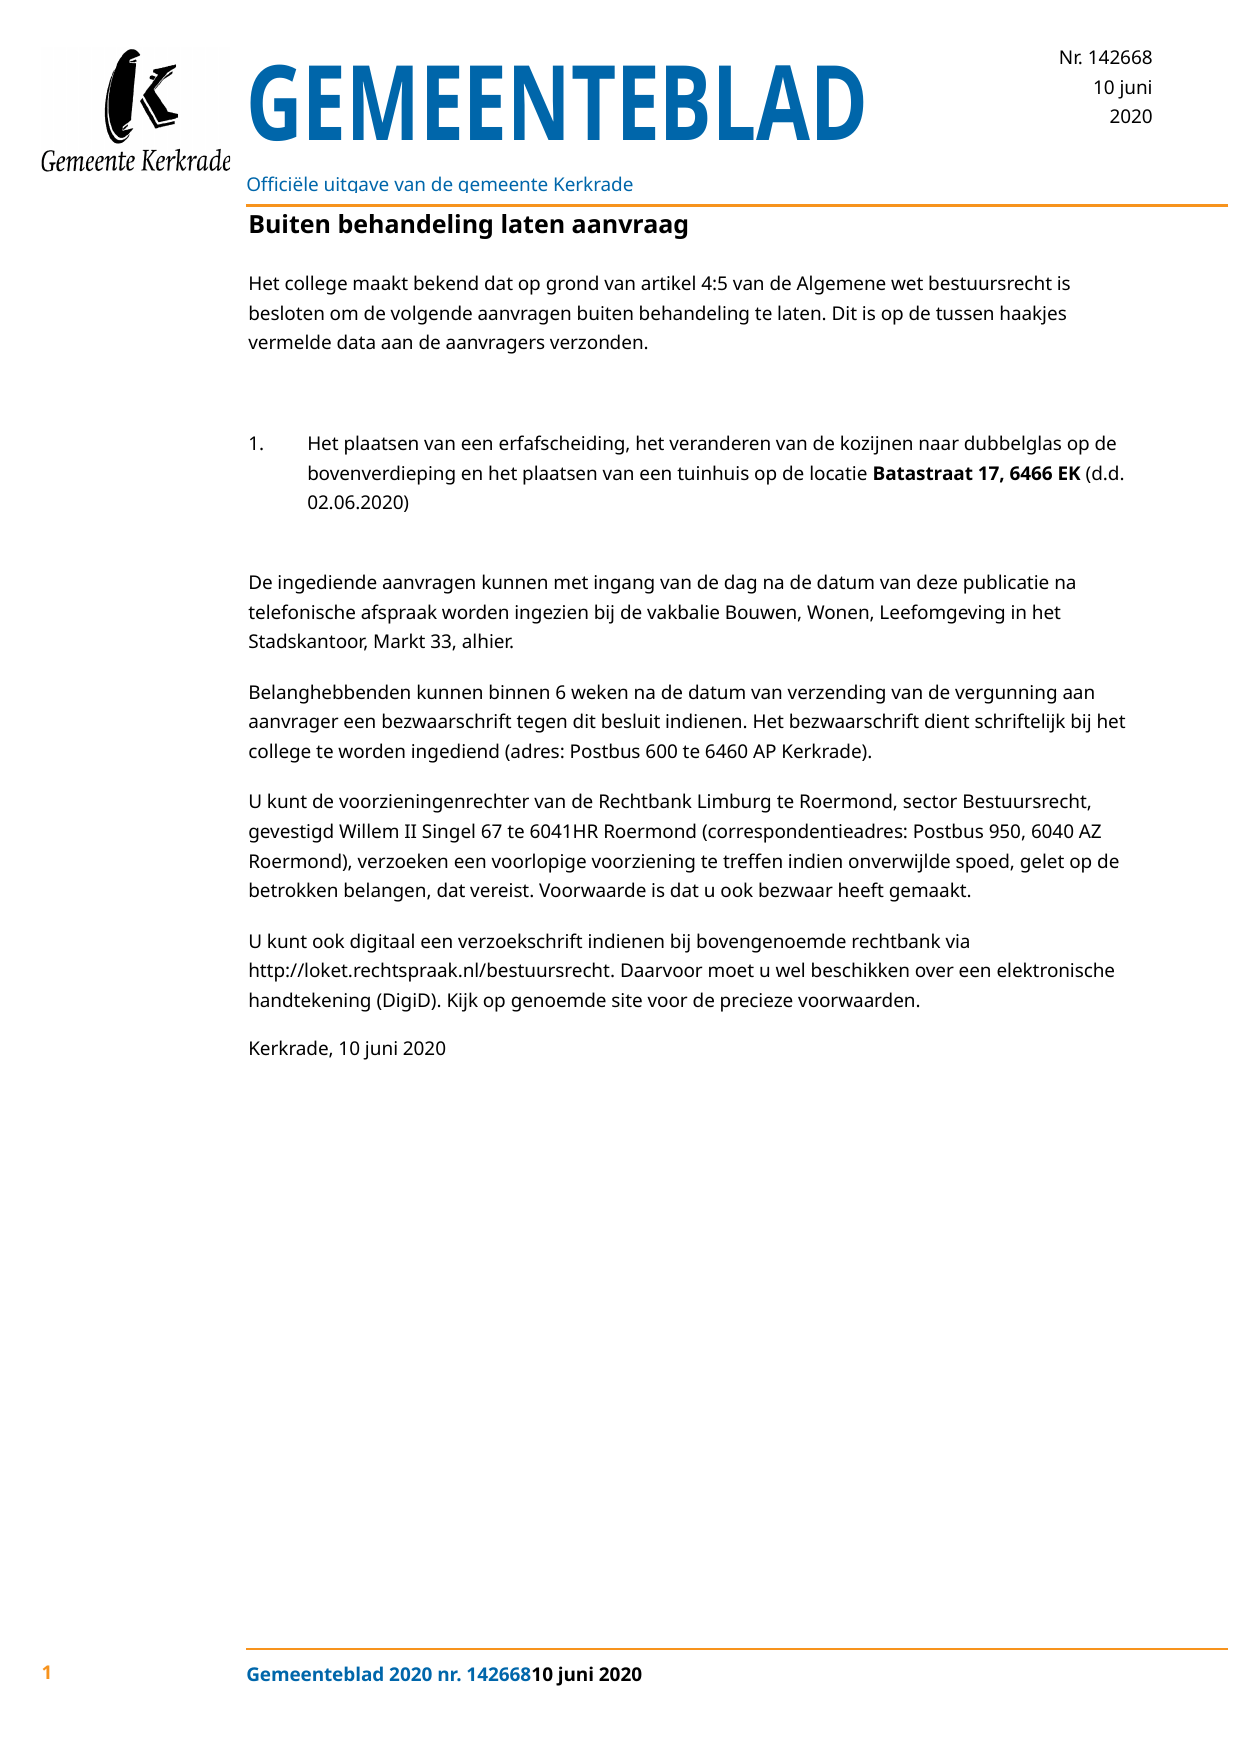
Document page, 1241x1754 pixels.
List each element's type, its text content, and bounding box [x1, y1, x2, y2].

picture [41, 47, 231, 172]
text U kunt de voorzieningenrechter van de Rechtbank Limburg te Roermond, sector Bestuursrecht, gevestigd Willem II Singel 67 te 6041HR Roermond (correspondentieadres: Postbus 950, 6040 AZ Roermond), verzoeken een voorlopige voorziening te treffen indien onverwijlde spoed, gelet op de betrokken belangen, dat vereist. Voorwaarde is dat u ook bezwaar heeft gemaakt. [248, 789, 1152, 903]
text De ingediende aanvragen kunnen met ingang van de dag na de datum van deze publicatie na telefonische afspraak worden ingezien bij de vakbalie Bouwen, Wonen, Leefomgeving in het Stadskantoor, Markt 33, alhier. [248, 569, 1152, 654]
text Het college maakt bekend dat op grond van artikel 4:5 van de Algemene wet bestuursrecht is besloten om de volgende aanvragen buiten behandeling te laten. Dit is op de tussen haakjes vermelde data aan de aanvragers verzonden. [248, 270, 1152, 355]
list Het plaatsen van een erfafscheiding, het veranderen van de kozijnen naar dubbelglas op de bovenverdieping en het plaatsen van een tuinhuis op de locatie Batastraat 17, 6466 EK (d.d. 02.06.2020) [248, 430, 1152, 515]
text Belanghebbenden kunnen binnen 6 weken na de datum van verzending van de vergunning aan aanvrager een bezwaarschrift tegen dit besluit indienen. Het bezwaarschrift dient schriftelijk bij het college te worden ingediend (adres: Postbus 600 te 6460 AP Kerkrade). [248, 679, 1152, 764]
text Kerkrade, 10 juni 2020 [248, 1035, 1152, 1061]
text Buiten behandeling laten aanvraag [248, 207, 1152, 241]
text U kunt ook digitaal een verzoekschrift indienen bij bovengenoemde rechtbank via http://loket.rechtspraak.nl/bestuursrecht. Daarvoor moet u wel beschikken over een elektronische handtekening (DigiD). Kijk op genoemde site voor de precieze voorwaarden. [248, 928, 1152, 1013]
